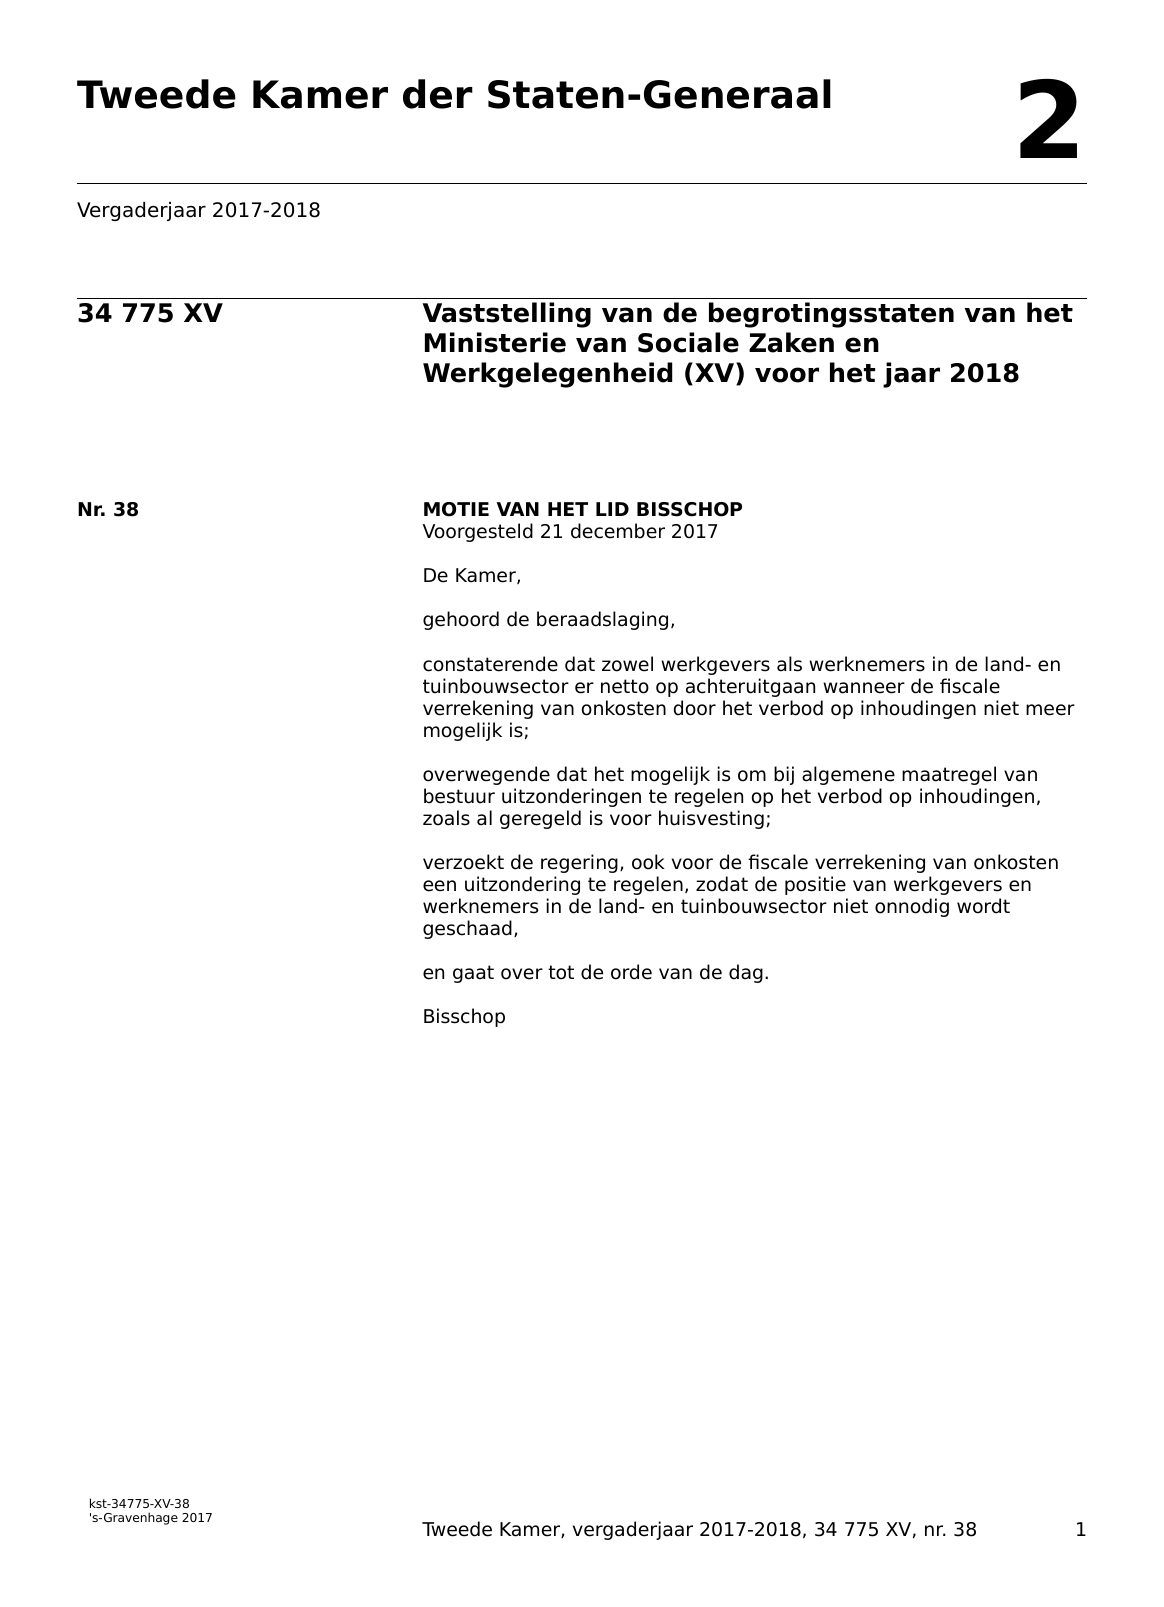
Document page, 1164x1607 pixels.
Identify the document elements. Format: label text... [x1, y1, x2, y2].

text Voorgesteld 21 december 2017 [422, 521, 1087, 543]
text Bisschop [422, 1006, 1087, 1028]
table_header 2 [886, 59, 1087, 183]
text 's-Gravenhage 2017 [88, 1511, 323, 1525]
text verzoekt de regering, ook voor de fiscale verrekening van onkosten een uitzondering te regelen, zodat de positie van werkgevers en werknemers in de land- en tuinbouwsector niet onnodig wordt geschaad, [422, 852, 1087, 940]
table_header Tweede Kamer der Staten-Generaal [77, 59, 886, 183]
text constaterende dat zowel werkgevers als werknemers in de land- en tuinbouwsector er netto op achteruitgaan wanneer de fiscale verrekening van onkosten door het verbod op inhoudingen niet meer mogelijk is; [422, 653, 1087, 741]
text overwegende dat het mogelijk is om bij algemene maatregel van bestuur uitzonderingen te regelen op het verbod op inhoudingen, zoals al geregeld is voor huisvesting; [422, 764, 1087, 829]
text De Kamer, [422, 565, 1087, 587]
text gehoord de beraadslaging, [422, 609, 1087, 631]
subtitle Nr. 38 MOTIE VAN HET LID BISSCHOP [77, 499, 1087, 521]
table_cell Vergaderjaar 2017-2018 [77, 184, 1087, 298]
text kst-34775-XV-38 [88, 1497, 323, 1511]
text en gaat over tot de orde van de dag. [422, 962, 1087, 984]
subtitle 34 775 XV Vaststelling van de begrotingsstaten van het Ministerie van Sociale Zaken en Werkgelegenheid (XV) voor het jaar 2018 [77, 299, 1087, 388]
